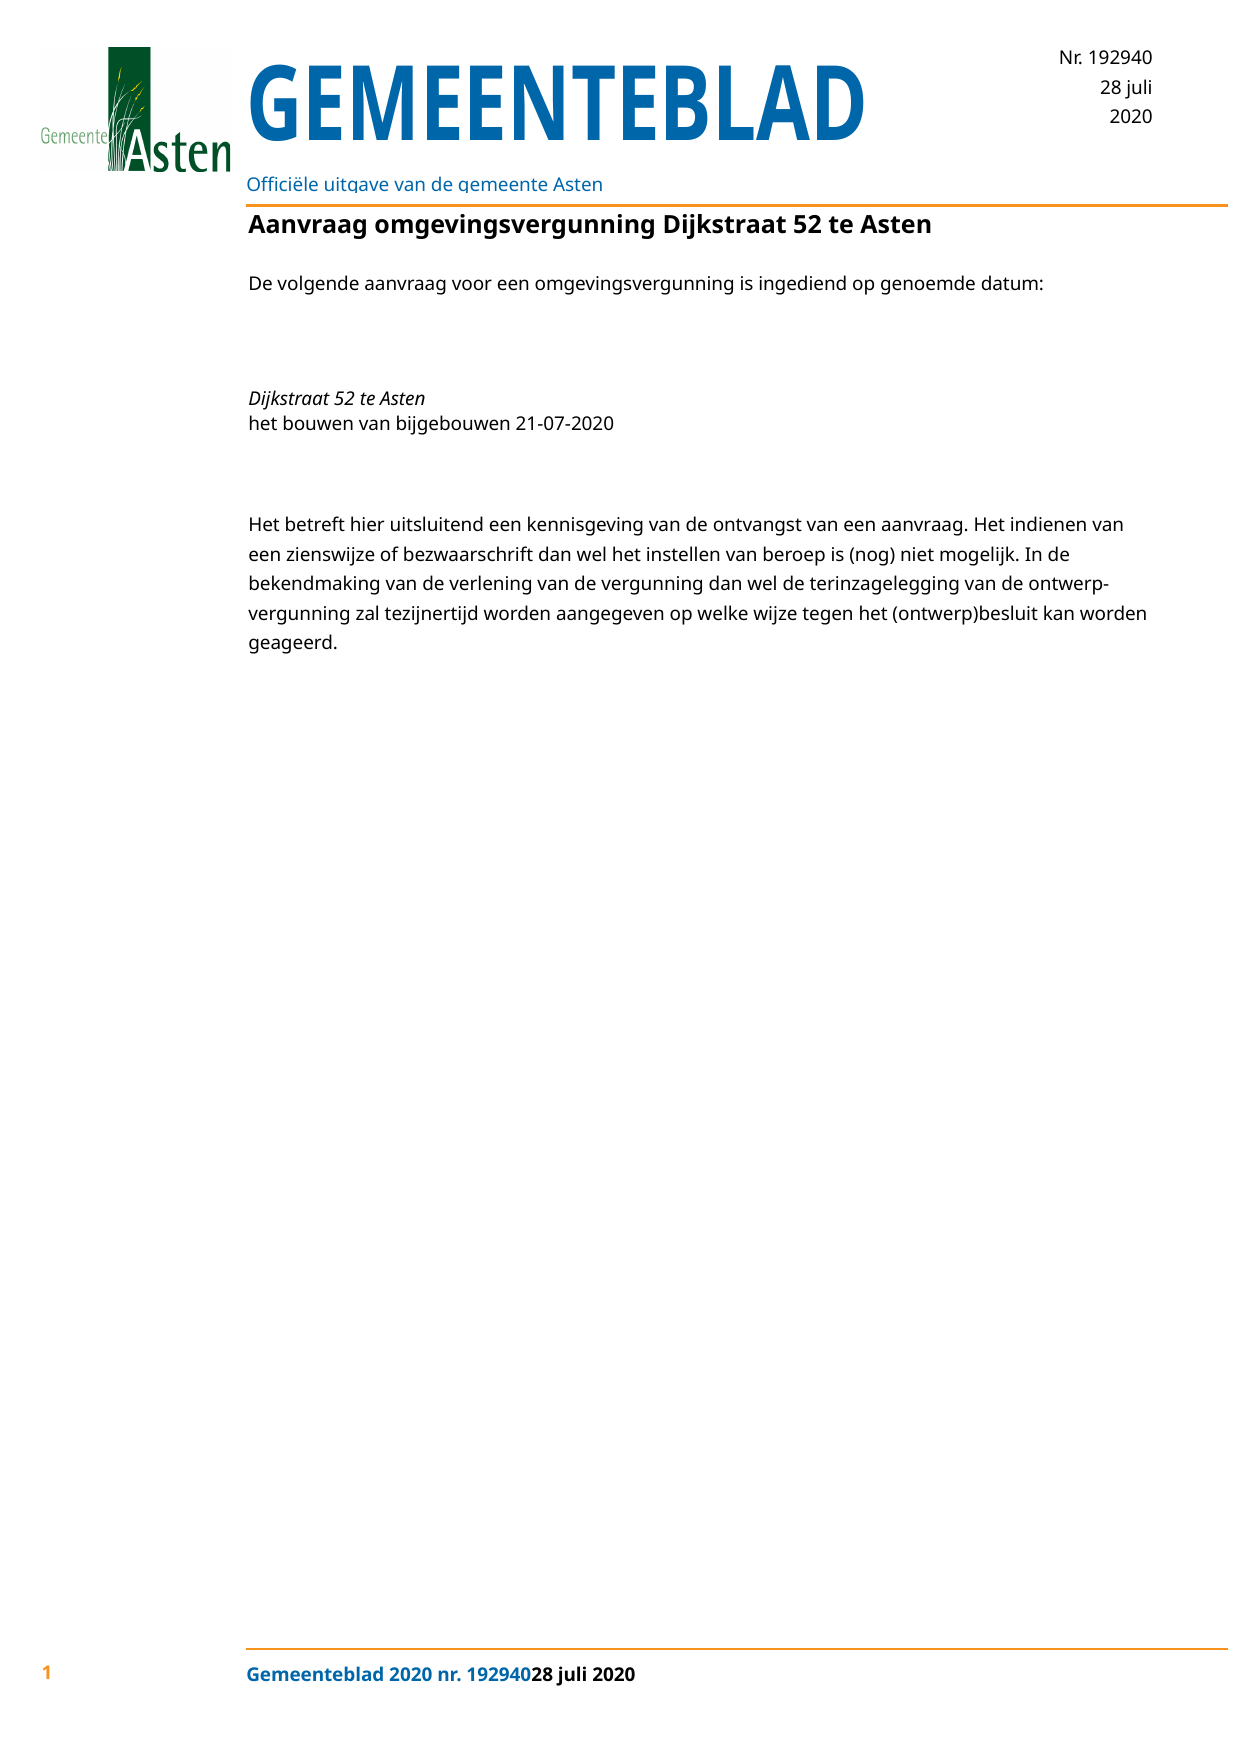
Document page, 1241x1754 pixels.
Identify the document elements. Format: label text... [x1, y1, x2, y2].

text het bouwen van bijgebouwen 21-07-2020 [248, 410, 1152, 436]
picture [41, 47, 231, 172]
text Het betreft hier uitsluitend een kennisgeving van de ontvangst van een aanvraag. Het indienen van een zienswijze of bezwaarschrift dan wel het instellen van beroep is (nog) niet mogelijk. In de bekendmaking van de verlening van de vergunning dan wel de terinzagelegging van de ontwerp-vergunning zal tezijnertijd worden aangegeven op welke wijze tegen het (ontwerp)besluit kan worden geageerd. [248, 511, 1152, 655]
text De volgende aanvraag voor een omgevingsvergunning is ingediend op genoemde datum: [248, 270, 1152, 296]
text Dijkstraat 52 te Asten [248, 385, 1152, 410]
text Aanvraag omgevingsvergunning Dijkstraat 52 te Asten [248, 207, 1152, 241]
